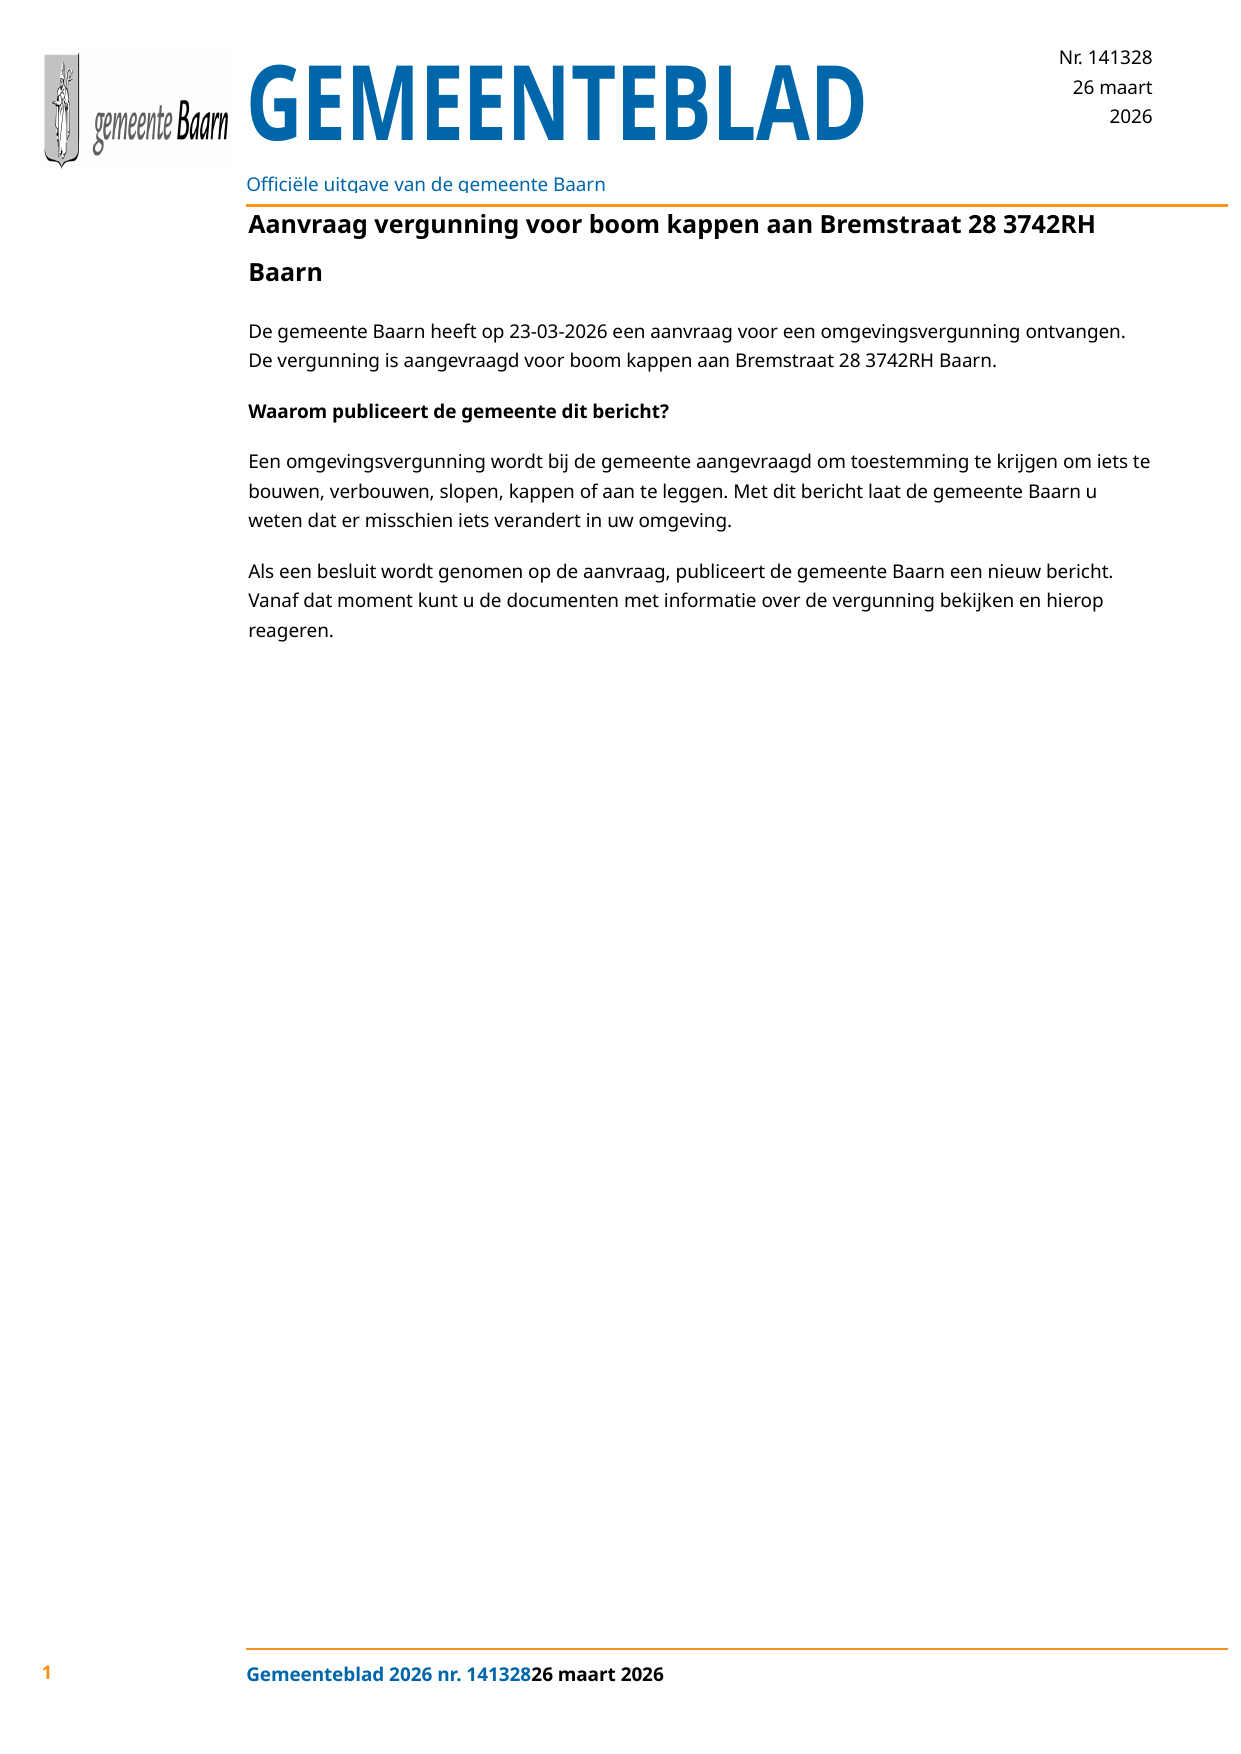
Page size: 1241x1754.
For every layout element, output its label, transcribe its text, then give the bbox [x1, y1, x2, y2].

text Aanvraag vergunning voor boom kappen aan Bremstraat 28 3742RH Baarn [248, 207, 1152, 288]
picture [41, 47, 231, 172]
text Als een besluit wordt genomen op de aanvraag, publiceert de gemeente Baarn een nieuw bericht. Vanaf dat moment kunt u de documenten met informatie over de vergunning bekijken en hierop reageren. [248, 558, 1152, 643]
text Waarom publiceert de gemeente dit bericht? [248, 398, 1152, 424]
text Een omgevingsvergunning wordt bij de gemeente aangevraagd om toestemming te krijgen om iets te bouwen, verbouwen, slopen, kappen of aan te leggen. Met dit bericht laat de gemeente Baarn u weten dat er misschien iets verandert in uw omgeving. [248, 448, 1152, 533]
text De gemeente Baarn heeft op 23-03-2026 een aanvraag voor een omgevingsvergunning ontvangen. De vergunning is aangevraagd voor boom kappen aan Bremstraat 28 3742RH Baarn. [248, 318, 1152, 373]
